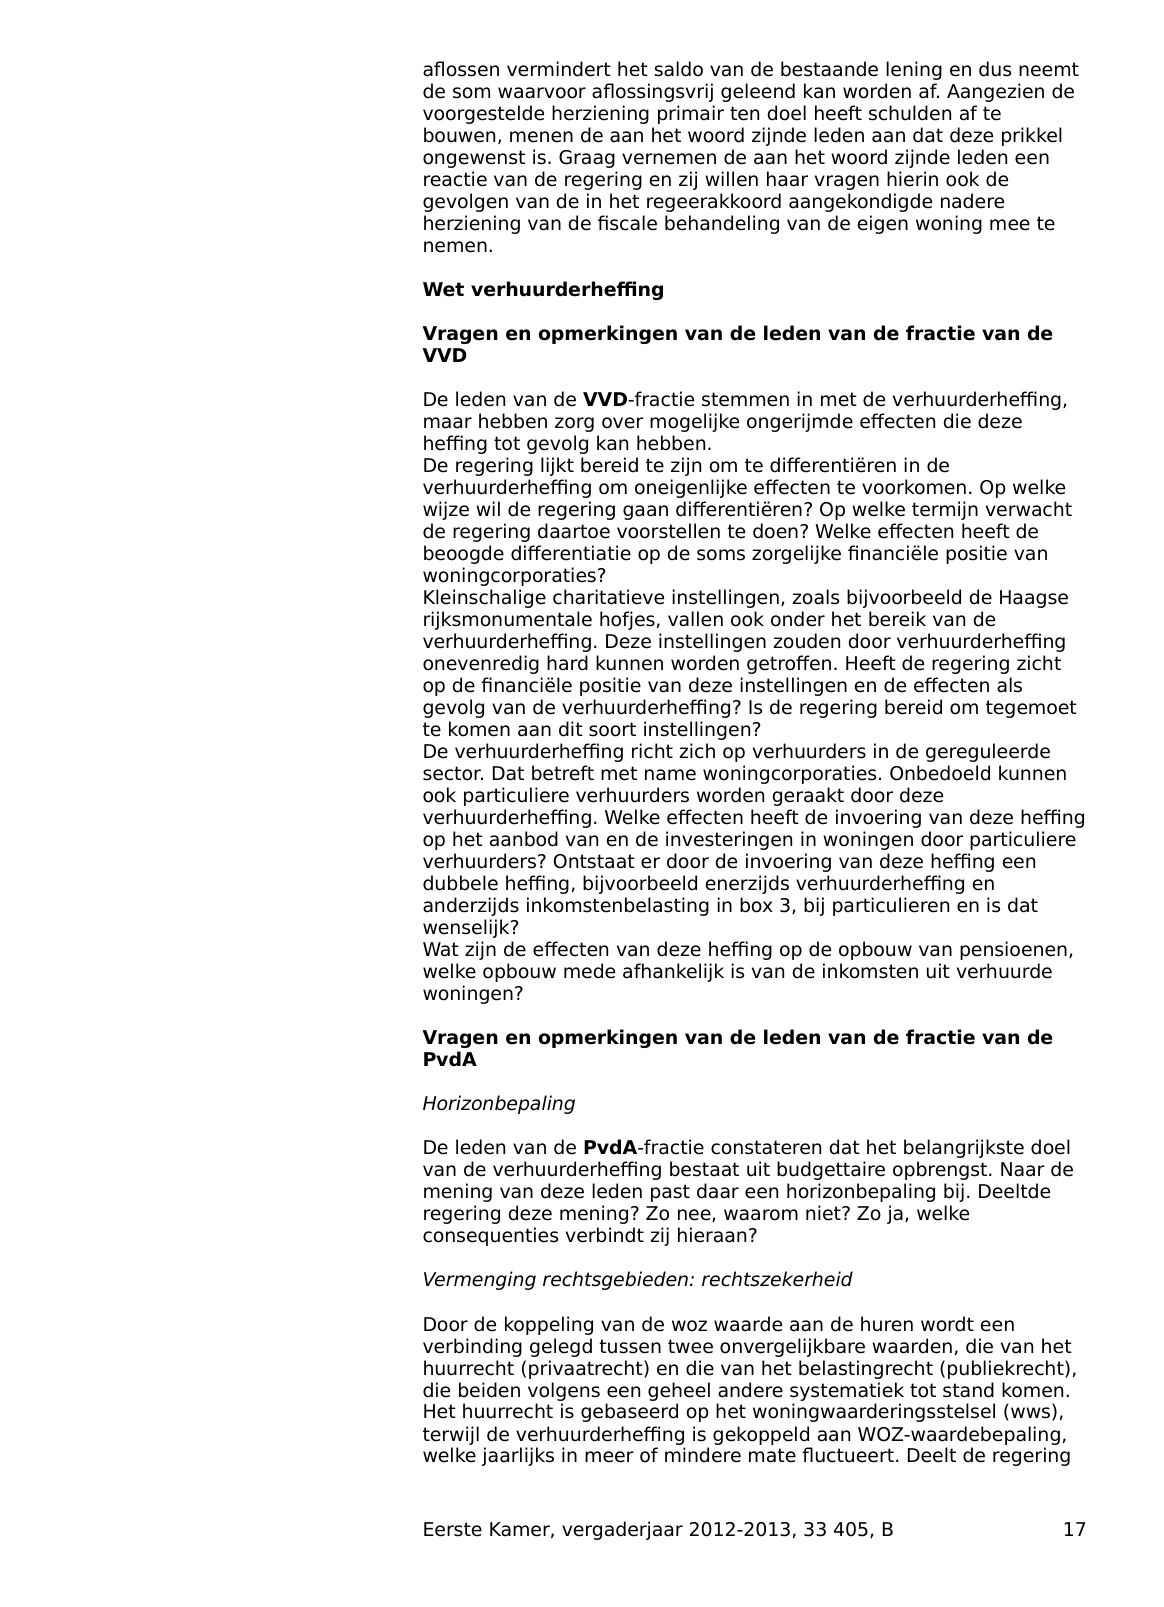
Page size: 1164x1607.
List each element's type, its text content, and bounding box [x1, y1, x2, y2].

text De regering lijkt bereid te zijn om te differentiëren in de verhuurderheffing om oneigenlijke effecten te voorkomen. Op welke wijze wil de regering gaan differentiëren? Op welke termijn verwacht de regering daartoe voorstellen te doen? Welke effecten heeft de beoogde differentiatie op de soms zorgelijke financiële positie van woningcorporaties? [422, 455, 1087, 587]
subtitle Horizonbepaling [422, 1093, 1087, 1115]
text Wat zijn de effecten van deze heffing op de opbouw van pensioenen, welke opbouw mede afhankelijk is van de inkomsten uit verhuurde woningen? [422, 939, 1087, 1005]
text aflossen vermindert het saldo van de bestaande lening en dus neemt de som waarvoor aflossingsvrij geleend kan worden af. Aangezien de voorgestelde herziening primair ten doel heeft schulden af te bouwen, menen de aan het woord zijnde leden aan dat deze prikkel ongewenst is. Graag vernemen de aan het woord zijnde leden een reactie van de regering en zij willen haar vragen hierin ook de gevolgen van de in het regeerakkoord aangekondigde nadere herziening van de fiscale behandeling van de eigen woning mee te nemen. [422, 59, 1087, 257]
text De verhuurderheffing richt zich op verhuurders in de gereguleerde sector. Dat betreft met name woningcorporaties. Onbedoeld kunnen ook particuliere verhuurders worden geraakt door deze verhuurderheffing. Welke effecten heeft de invoering van deze heffing op het aanbod van en de investeringen in woningen door particuliere verhuurders? Ontstaat er door de invoering van deze heffing een dubbele heffing, bijvoorbeeld enerzijds verhuurderheffing en anderzijds inkomstenbelasting in box 3, bij particulieren en is dat wenselijk? [422, 741, 1087, 939]
text Kleinschalige charitatieve instellingen, zoals bijvoorbeeld de Haagse rijksmonumentale hofjes, vallen ook onder het bereik van de verhuurderheffing. Deze instellingen zouden door verhuurderheffing onevenredig hard kunnen worden getroffen. Heeft de regering zicht op de financiële positie van deze instellingen en de effecten als gevolg van de verhuurderheffing? Is de regering bereid om tegemoet te komen aan dit soort instellingen? [422, 587, 1087, 741]
text Door de koppeling van de woz waarde aan de huren wordt een verbinding gelegd tussen twee onvergelijkbare waarden, die van het huurrecht (privaatrecht) en die van het belastingrecht (publiekrecht), die beiden volgens een geheel andere systematiek tot stand komen. Het huurrecht is gebaseerd op het woningwaarderingsstelsel (wws), terwijl de verhuurderheffing is gekoppeld aan WOZ-waardebepaling, welke jaarlijks in meer of mindere mate fluctueert. Deelt de regering [422, 1313, 1087, 1467]
subtitle Vragen en opmerkingen van de leden van de fractie van de VVD [422, 323, 1087, 367]
text De leden van de VVD-fractie stemmen in met de verhuurderheffing, maar hebben zorg over mogelijke ongerijmde effecten die deze heffing tot gevolg kan hebben. [422, 389, 1087, 455]
subtitle Wet verhuurderheffing [422, 279, 1087, 301]
subtitle Vermenging rechtsgebieden: rechtszekerheid [422, 1269, 1087, 1291]
subtitle Vragen en opmerkingen van de leden van de fractie van de PvdA [422, 1027, 1087, 1071]
text De leden van de PvdA-fractie constateren dat het belangrijkste doel van de verhuurderheffing bestaat uit budgettaire opbrengst. Naar de mening van deze leden past daar een horizonbepaling bij. Deeltde regering deze mening? Zo nee, waarom niet? Zo ja, welke consequenties verbindt zij hieraan? [422, 1137, 1087, 1247]
